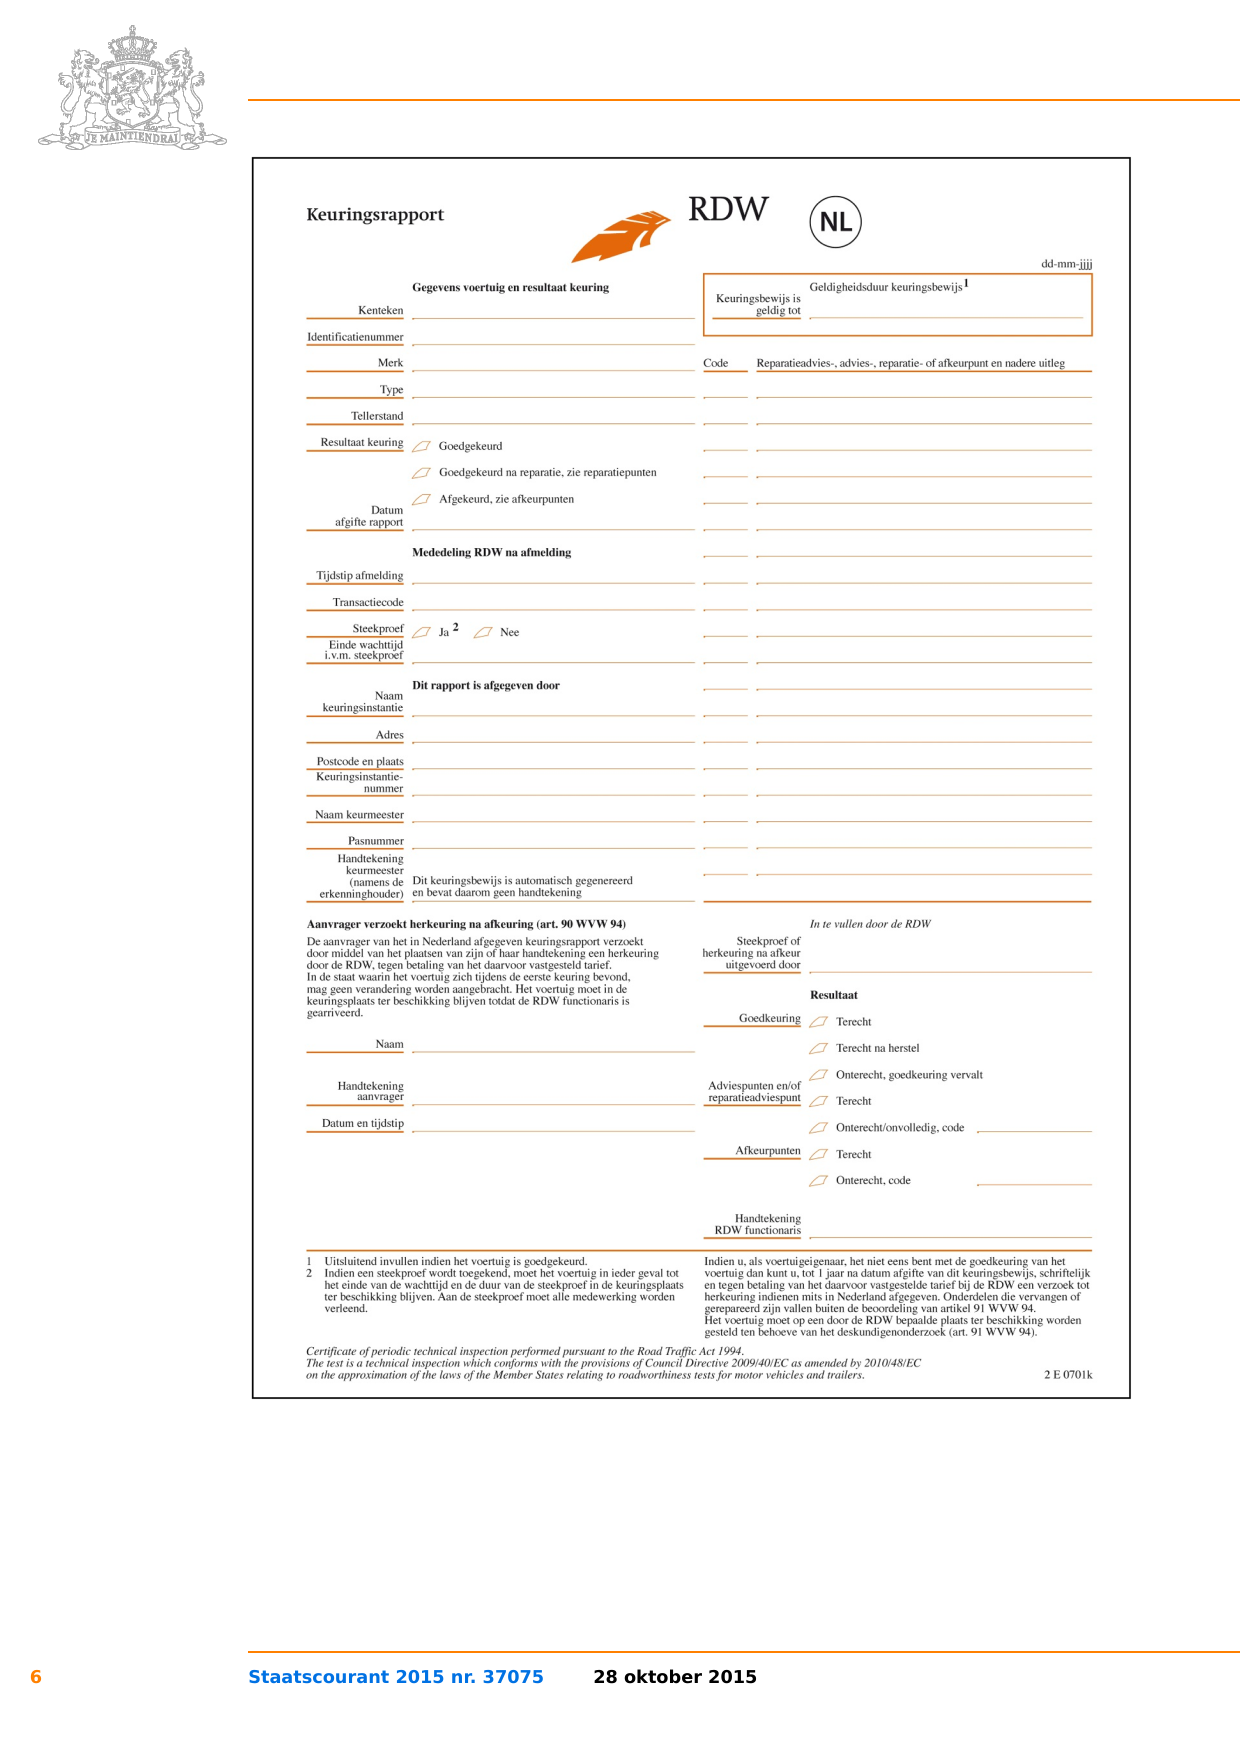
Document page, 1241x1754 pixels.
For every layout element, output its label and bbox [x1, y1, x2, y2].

picture [248, 155, 1134, 1401]
picture [38, 25, 227, 150]
